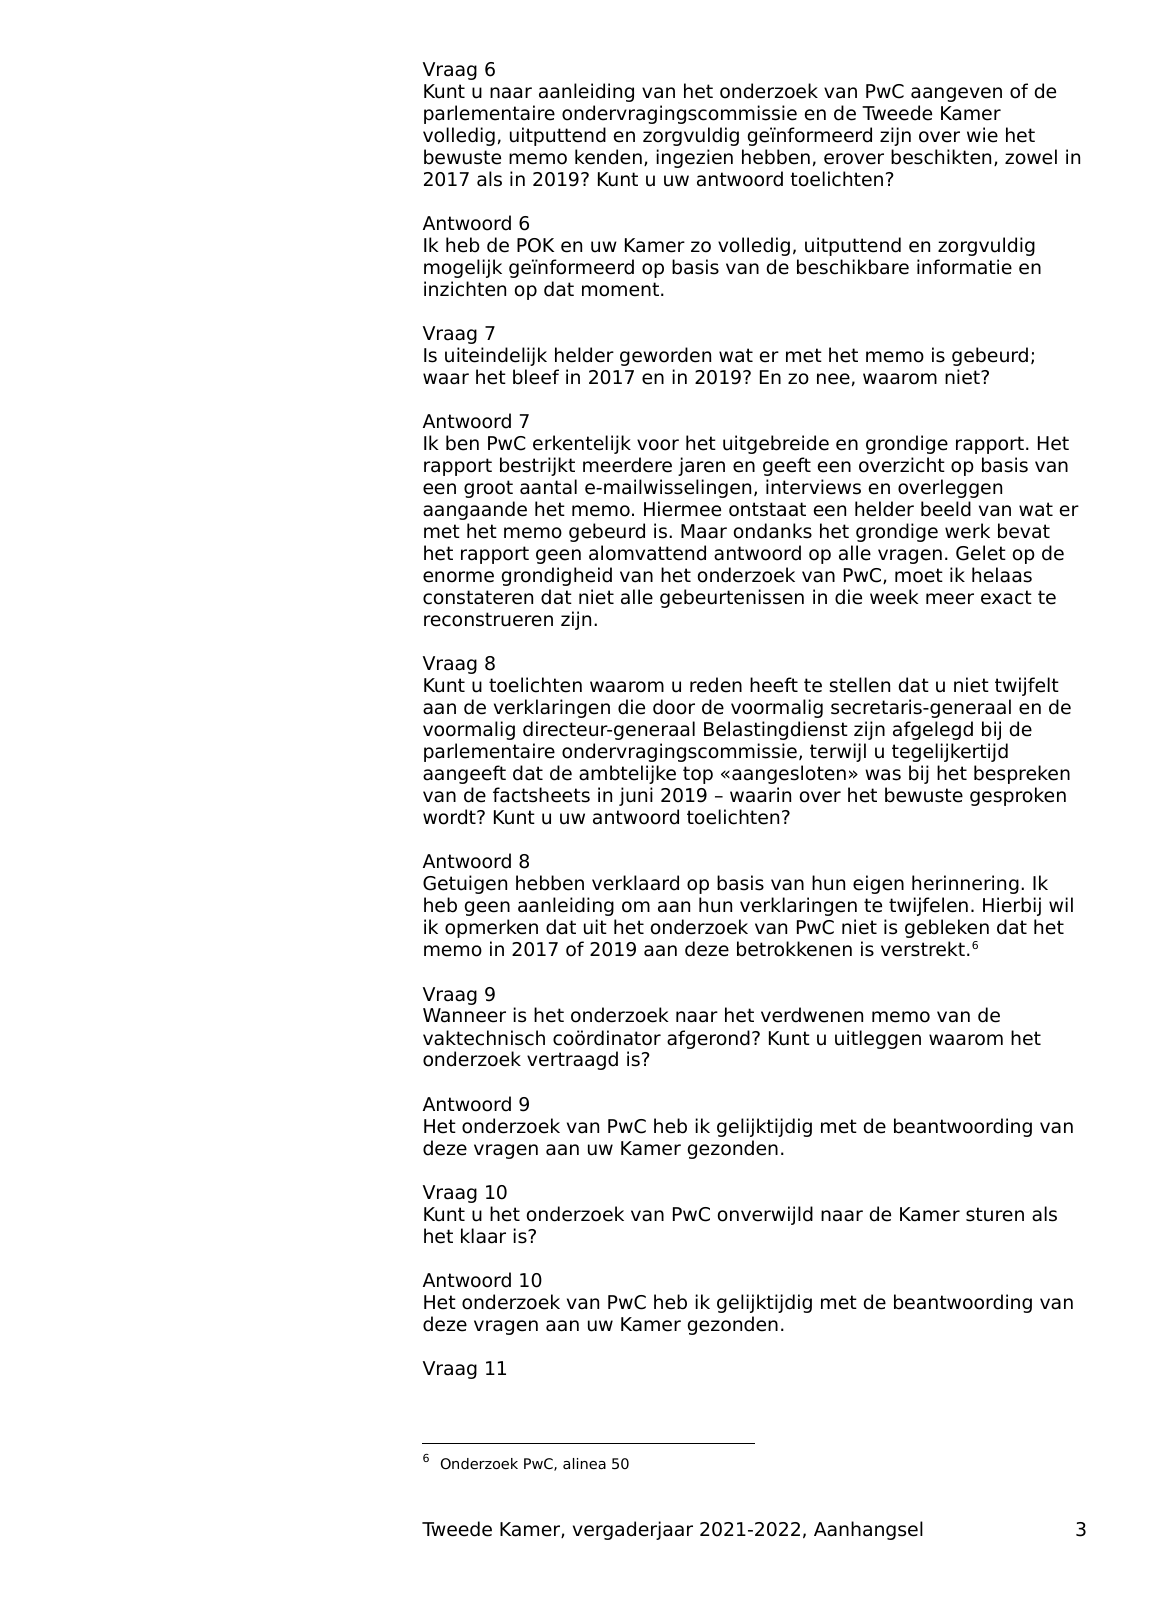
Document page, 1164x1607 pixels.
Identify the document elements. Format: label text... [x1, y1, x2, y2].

text Antwoord 6 [422, 213, 1087, 235]
text Het onderzoek van PwC heb ik gelijktijdig met de beantwoording van deze vragen aan uw Kamer gezonden. [422, 1116, 1087, 1159]
text Antwoord 10 [422, 1270, 1087, 1292]
text Antwoord 7 [422, 411, 1087, 433]
text Kunt u het onderzoek van PwC onverwijld naar de Kamer sturen als het klaar is? [422, 1204, 1087, 1248]
text Ik heb de POK en uw Kamer zo volledig, uitputtend en zorgvuldig mogelijk geïnformeerd op basis van de beschikbare informatie en inzichten op dat moment. [422, 235, 1087, 301]
text Onderzoek PwC, alinea 50 [422, 1452, 1087, 1474]
text Antwoord 9 [422, 1093, 1087, 1116]
text Kunt u toelichten waarom u reden heeft te stellen dat u niet twijfelt aan de verklaringen die door de voormalig secretaris-generaal en de voormalig directeur-generaal Belastingdienst zijn afgelegd bij de parlementaire ondervragingscommissie, terwijl u tegelijkertijd aangeeft dat de ambtelijke top «aangesloten» was bij het bespreken van de factsheets in juni 2019 – waarin over het bewuste gesproken wordt? Kunt u uw antwoord toelichten? [422, 675, 1087, 829]
text Vraag 11 [422, 1358, 1087, 1380]
text Antwoord 8 [422, 851, 1087, 873]
text Getuigen hebben verklaard op basis van hun eigen herinnering. Ik heb geen aanleiding om aan hun verklaringen te twijfelen. Hierbij wil ik opmerken dat uit het onderzoek van PwC niet is gebleken dat het memo in 2017 of 2019 aan deze betrokkenen is verstrekt. [422, 873, 1087, 961]
text Vraag 8 [422, 653, 1087, 675]
text Vraag 10 [422, 1182, 1087, 1204]
text Ik ben PwC erkentelijk voor het uitgebreide en grondige rapport. Het rapport bestrijkt meerdere jaren en geeft een overzicht op basis van een groot aantal e-mailwisselingen, interviews en overleggen aangaande het memo. Hiermee ontstaat een helder beeld van wat er met het memo gebeurd is. Maar ondanks het grondige werk bevat het rapport geen alomvattend antwoord op alle vragen. Gelet op de enorme grondigheid van het onderzoek van PwC, moet ik helaas constateren dat niet alle gebeurtenissen in die week meer exact te reconstrueren zijn. [422, 433, 1087, 631]
text Vraag 7 [422, 323, 1087, 345]
text Is uiteindelijk helder geworden wat er met het memo is gebeurd; waar het bleef in 2017 en in 2019? En zo nee, waarom niet? [422, 345, 1087, 389]
text Het onderzoek van PwC heb ik gelijktijdig met de beantwoording van deze vragen aan uw Kamer gezonden. [422, 1292, 1087, 1336]
text Kunt u naar aanleiding van het onderzoek van PwC aangeven of de parlementaire ondervragingscommissie en de Tweede Kamer volledig, uitputtend en zorgvuldig geïnformeerd zijn over wie het bewuste memo kenden, ingezien hebben, erover beschikten, zowel in 2017 als in 2019? Kunt u uw antwoord toelichten? [422, 81, 1087, 191]
text Vraag 6 [422, 59, 1087, 81]
text Wanneer is het onderzoek naar het verdwenen memo van de vaktechnisch coördinator afgerond? Kunt u uitleggen waarom het onderzoek vertraagd is? [422, 1005, 1087, 1071]
text Vraag 9 [422, 983, 1087, 1005]
